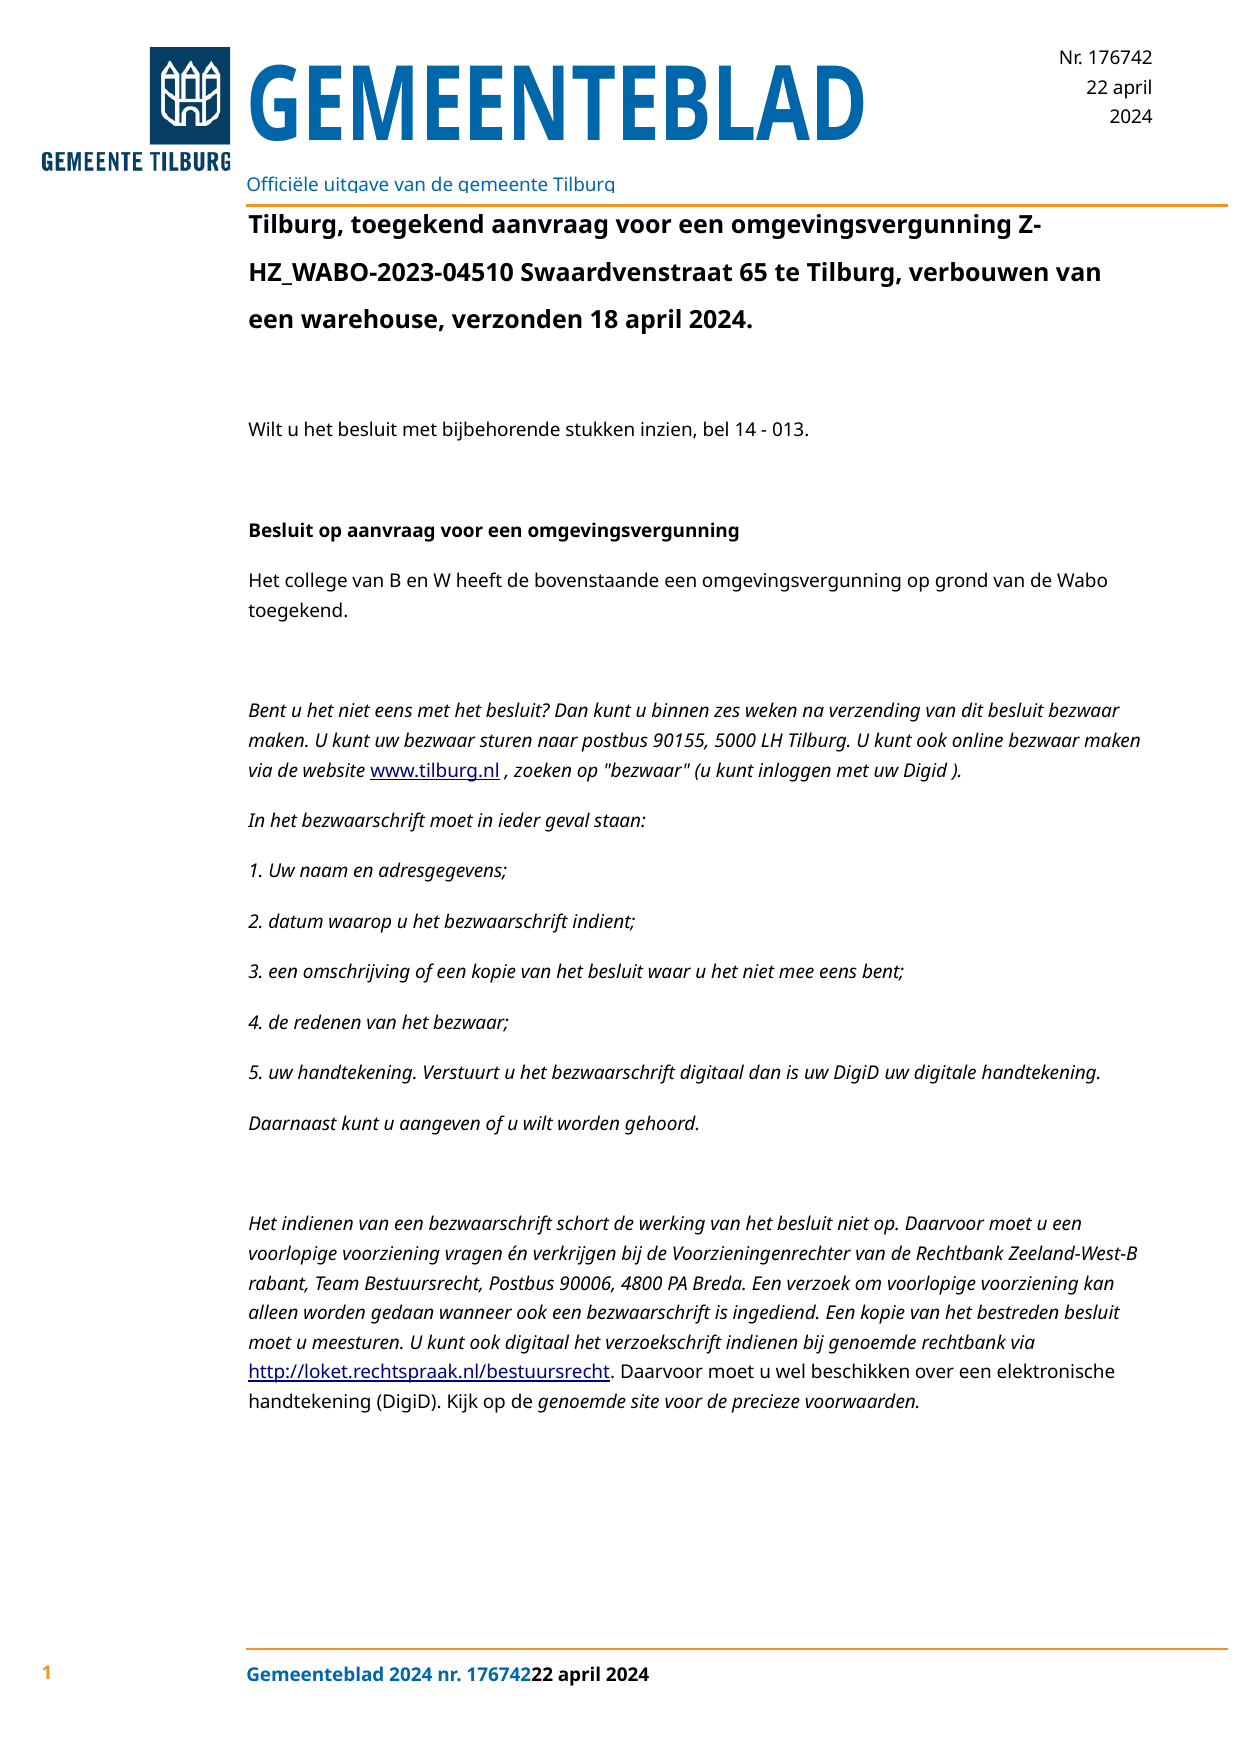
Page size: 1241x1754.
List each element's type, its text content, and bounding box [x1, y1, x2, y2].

text Tilburg, toegekend aanvraag voor een omgevingsvergunning Z-HZ_WABO-2023-04510 Swaardvenstraat 65 te Tilburg, verbouwen van een warehouse, verzonden 18 april 2024. [248, 207, 1152, 336]
text Bent u het niet eens met het besluit? Dan kunt u binnen zes weken na verzending van dit besluit bezwaar maken. U kunt uw bezwaar sturen naar postbus 90155, 5000 LH Tilburg. U kunt ook online bezwaar maken via de website www.tilburg.nl , zoeken op "bezwaar" (u kunt inloggen met uw Digid ). [248, 698, 1152, 782]
text Het college van B en W heeft de bovenstaande een omgevingsvergunning op grond van de Wabo toegekend. [248, 567, 1152, 622]
text 1. Uw naam en adresgegevens; [248, 858, 1152, 883]
text Wilt u het besluit met bijbehorende stukken inzien, bel 14 - 013. [248, 416, 1152, 442]
text Het indienen van een bezwaarschrift schort de werking van het besluit niet op. Daarvoor moet u een voorlopige voorziening vragen én verkrijgen bij de Voorzieningenrechter van de Rechtbank Zeeland-West-B rabant, Team Bestuursrecht, Postbus 90006, 4800 PA Breda. Een verzoek om voorlopige voorziening kan alleen worden gedaan wanneer ook een bezwaarschrift is ingediend. Een kopie van het bestreden besluit moet u meesturen. U kunt ook digitaal het verzoekschrift indienen bij genoemde rechtbank via http://loket.rechtspraak.nl/bestuursrecht. Daarvoor moet u wel beschikken over een elektronische handtekening (DigiD). Kijk op de genoemde site voor de precieze voorwaarden. [248, 1211, 1152, 1414]
text 3. een omschrijving of een kopie van het besluit waar u het niet mee eens bent; [248, 958, 1152, 984]
text 5. uw handtekening. Verstuurt u het bezwaarschrift digitaal dan is uw DigiD uw digitale handtekening. [248, 1059, 1152, 1085]
text Besluit op aanvraag voor een omgevingsvergunning [248, 517, 1152, 542]
text Daarnaast kunt u aangeven of u wilt worden gehoord. [248, 1110, 1152, 1135]
picture [41, 47, 231, 172]
text 4. de redenen van het bezwaar; [248, 1009, 1152, 1034]
text In het bezwaarschrift moet in ieder geval staan: [248, 807, 1152, 833]
text 2. datum waarop u het bezwaarschrift indient; [248, 908, 1152, 934]
